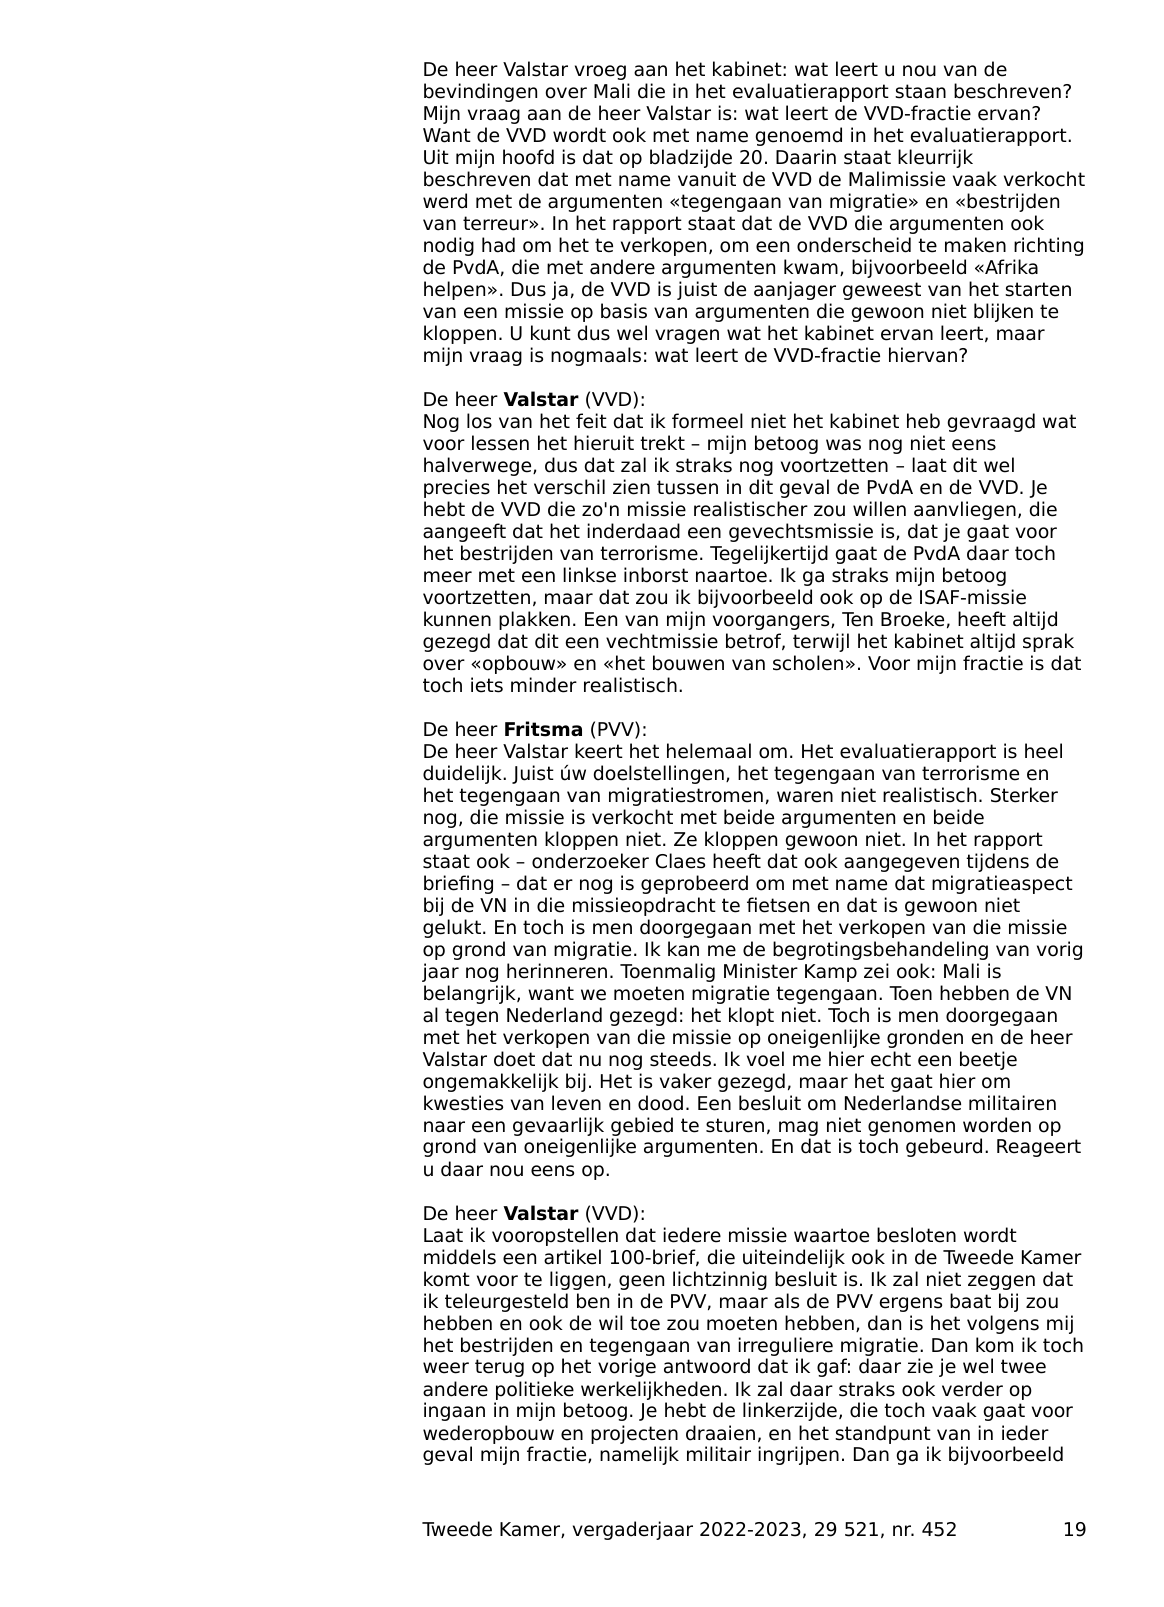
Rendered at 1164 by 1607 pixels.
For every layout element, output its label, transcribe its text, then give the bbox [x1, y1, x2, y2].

text De heer Valstar keert het helemaal om. Het evaluatierapport is heel duidelijk. Juist úw doelstellingen, het tegengaan van terrorisme en het tegengaan van migratiestromen, waren niet realistisch. Sterker nog, die missie is verkocht met beide argumenten en beide argumenten kloppen niet. Ze kloppen gewoon niet. In het rapport staat ook – onderzoeker Claes heeft dat ook aangegeven tijdens de briefing – dat er nog is geprobeerd om met name dat migratieaspect bij de VN in die missieopdracht te fietsen en dat is gewoon niet gelukt. En toch is men doorgegaan met het verkopen van die missie op grond van migratie. Ik kan me de begrotingsbehandeling van vorig jaar nog herinneren. Toenmalig Minister Kamp zei ook: Mali is belangrijk, want we moeten migratie tegengaan. Toen hebben de VN al tegen Nederland gezegd: het klopt niet. Toch is men doorgegaan met het verkopen van die missie op oneigenlijke gronden en de heer Valstar doet dat nu nog steeds. Ik voel me hier echt een beetje ongemakkelijk bij. Het is vaker gezegd, maar het gaat hier om kwesties van leven en dood. Een besluit om Nederlandse militairen naar een gevaarlijk gebied te sturen, mag niet genomen worden op grond van oneigenlijke argumenten. En dat is toch gebeurd. Reageert u daar nou eens op. [422, 741, 1087, 1180]
text De heer Valstar (VVD): [422, 1203, 1087, 1224]
text De heer Valstar vroeg aan het kabinet: wat leert u nou van de bevindingen over Mali die in het evaluatierapport staan beschreven? Mijn vraag aan de heer Valstar is: wat leert de VVD-fractie ervan? Want de VVD wordt ook met name genoemd in het evaluatierapport. Uit mijn hoofd is dat op bladzijde 20. Daarin staat kleurrijk beschreven dat met name vanuit de VVD de Malimissie vaak verkocht werd met de argumenten «tegengaan van migratie» en «bestrijden van terreur». In het rapport staat dat de VVD die argumenten ook nodig had om het te verkopen, om een onderscheid te maken richting de PvdA, die met andere argumenten kwam, bijvoorbeeld «Afrika helpen». Dus ja, de VVD is juist de aanjager geweest van het starten van een missie op basis van argumenten die gewoon niet blijken te kloppen. U kunt dus wel vragen wat het kabinet ervan leert, maar mijn vraag is nogmaals: wat leert de VVD-fractie hiervan? [422, 59, 1087, 367]
text De heer Fritsma (PVV): [422, 719, 1087, 741]
text Nog los van het feit dat ik formeel niet het kabinet heb gevraagd wat voor lessen het hieruit trekt – mijn betoog was nog niet eens halverwege, dus dat zal ik straks nog voortzetten – laat dit wel precies het verschil zien tussen in dit geval de PvdA en de VVD. Je hebt de VVD die zo'n missie realistischer zou willen aanvliegen, die aangeeft dat het inderdaad een gevechtsmissie is, dat je gaat voor het bestrijden van terrorisme. Tegelijkertijd gaat de PvdA daar toch meer met een linkse inborst naartoe. Ik ga straks mijn betoog voortzetten, maar dat zou ik bijvoorbeeld ook op de ISAF-missie kunnen plakken. Een van mijn voorgangers, Ten Broeke, heeft altijd gezegd dat dit een vechtmissie betrof, terwijl het kabinet altijd sprak over «opbouw» en «het bouwen van scholen». Voor mijn fractie is dat toch iets minder realistisch. [422, 411, 1087, 697]
text De heer Valstar (VVD): [422, 389, 1087, 411]
text Laat ik vooropstellen dat iedere missie waartoe besloten wordt middels een artikel 100-brief, die uiteindelijk ook in de Tweede Kamer komt voor te liggen, geen lichtzinnig besluit is. Ik zal niet zeggen dat ik teleurgesteld ben in de PVV, maar als de PVV ergens baat bij zou hebben en ook de wil toe zou moeten hebben, dan is het volgens mij het bestrijden en tegengaan van irreguliere migratie. Dan kom ik toch weer terug op het vorige antwoord dat ik gaf: daar zie je wel twee andere politieke werkelijkheden. Ik zal daar straks ook verder op ingaan in mijn betoog. Je hebt de linkerzijde, die toch vaak gaat voor wederopbouw en projecten draaien, en het standpunt van in ieder geval mijn fractie, namelijk militair ingrijpen. Dan ga ik bijvoorbeeld [422, 1224, 1087, 1466]
